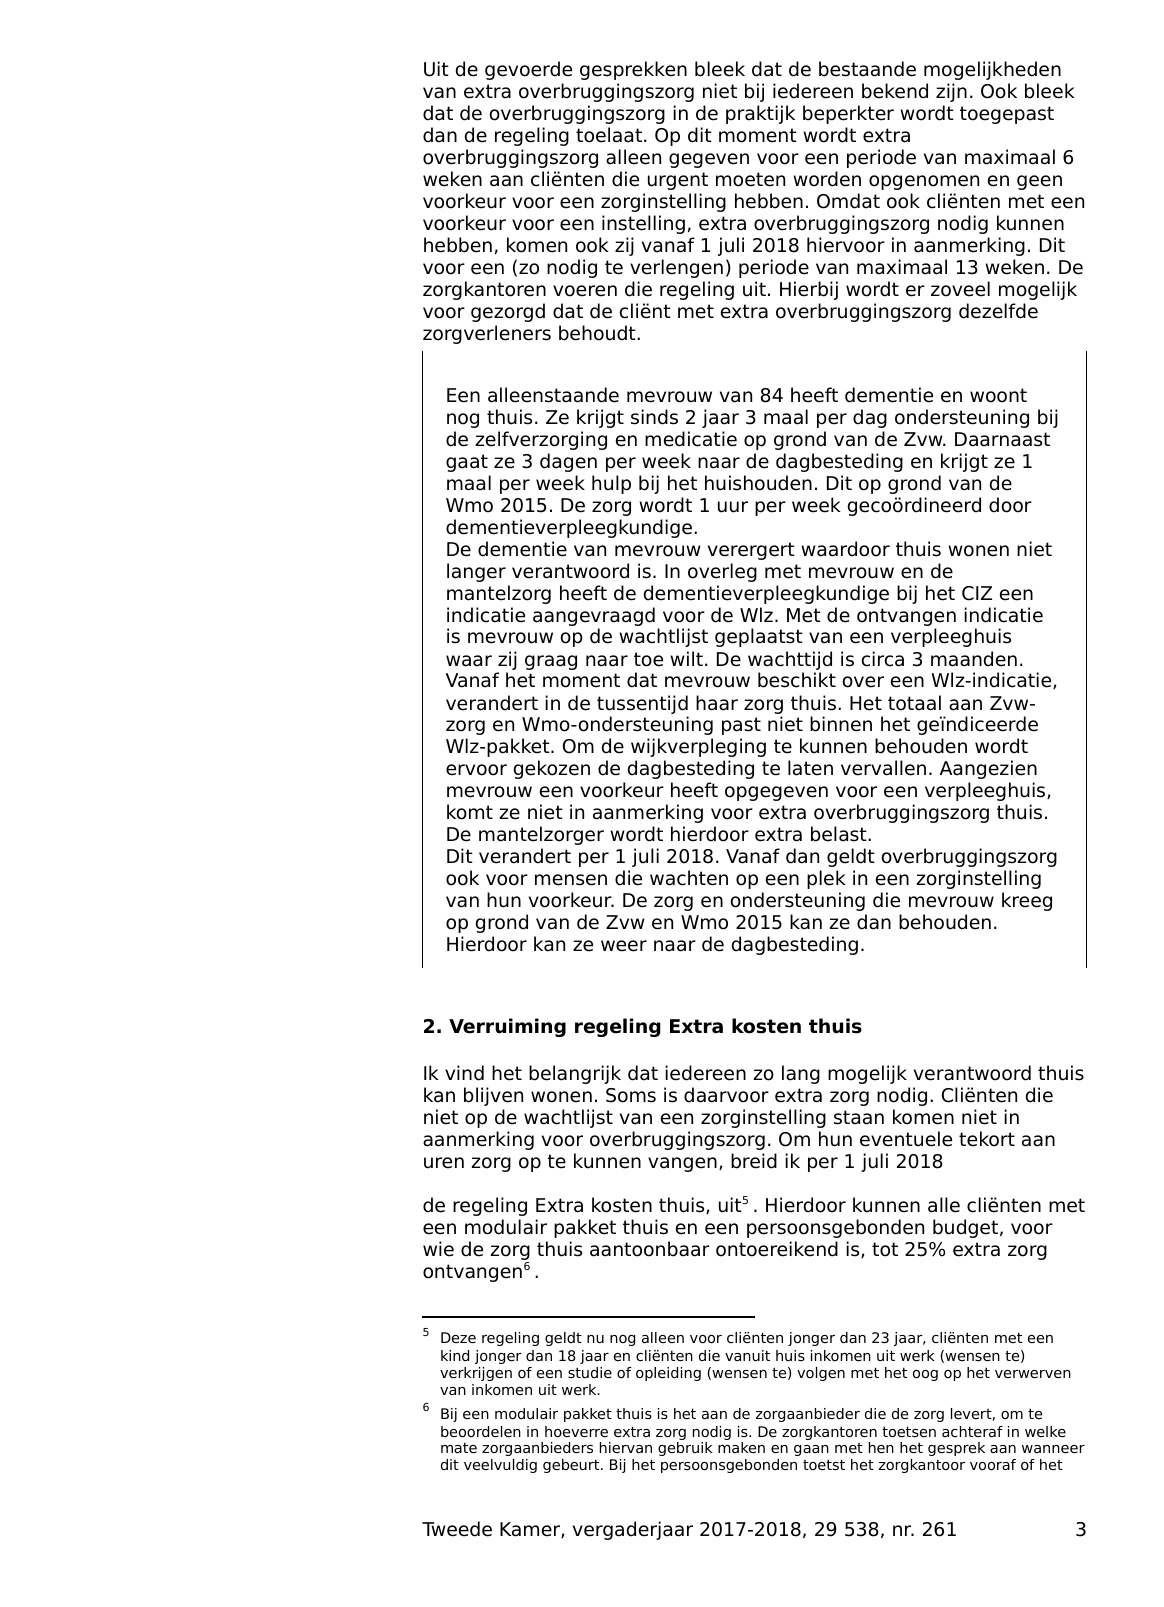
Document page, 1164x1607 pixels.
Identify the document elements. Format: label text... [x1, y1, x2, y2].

text de regeling Extra kosten thuis, uit. Hierdoor kunnen alle cliënten met een modulair pakket thuis en een persoonsgebonden budget, voor wie de zorg thuis aantoonbaar ontoereikend is, tot 25% extra zorg ontvangen. [422, 1195, 1087, 1283]
text Bij een modulair pakket thuis is het aan de zorgaanbieder die de zorg levert, om te beoordelen in hoeverre extra zorg nodig is. De zorgkantoren toetsen achteraf in welke mate zorgaanbieders hiervan gebruik maken en gaan met hen het gesprek aan wanneer dit veelvuldig gebeurt. Bij het persoonsgebonden toetst het zorgkantoor vooraf of het [422, 1402, 1087, 1474]
text Uit de gevoerde gesprekken bleek dat de bestaande mogelijkheden van extra overbruggingszorg niet bij iedereen bekend zijn. Ook bleek dat de overbruggingszorg in de praktijk beperkter wordt toegepast dan de regeling toelaat. Op dit moment wordt extra overbruggingszorg alleen gegeven voor een periode van maximaal 6 weken aan cliënten die urgent moeten worden opgenomen en geen voorkeur voor een zorginstelling hebben. Omdat ook cliënten met een voorkeur voor een instelling, extra overbruggingszorg nodig kunnen hebben, komen ook zij vanaf 1 juli 2018 hiervoor in aanmerking. Dit voor een (zo nodig te verlengen) periode van maximaal 13 weken. De zorgkantoren voeren die regeling uit. Hierbij wordt er zoveel mogelijk voor gezorgd dat de cliënt met extra overbruggingszorg dezelfde zorgverleners behoudt. [422, 59, 1087, 345]
subtitle 2. Verruiming regeling Extra kosten thuis [422, 1016, 1087, 1038]
text Ik vind het belangrijk dat iedereen zo lang mogelijk verantwoord thuis kan blijven wonen. Soms is daarvoor extra zorg nodig. Cliënten die niet op de wachtlijst van een zorginstelling staan komen niet in aanmerking voor overbruggingszorg. Om hun eventuele tekort aan uren zorg op te kunnen vangen, breid ik per 1 juli 2018 [422, 1063, 1087, 1172]
table_header Een alleenstaande mevrouw van 84 heeft dementie en woont nog thuis. Ze krijgt sinds 2 jaar 3 maal per dag ondersteuning bij de zelfverzorging en medicatie op grond van de Zvw. Daarnaast gaat ze 3 dagen per week naar de dagbesteding en krijgt ze 1 maal per week hulp bij het huishouden. Dit op grond van de Wmo 2015. De zorg wordt 1 uur per week gecoördineerd door dementieverpleegkundige. De dementie van mevrouw verergert waardoor thuis wonen niet langer verantwoord is. In overleg met mevrouw en de mantelzorg heeft de dementieverpleegkundige bij het CIZ een indicatie aangevraagd voor de Wlz. Met de ontvangen indicatie is mevrouw op de wachtlijst geplaatst van een verpleeghuis waar zij graag naar toe wilt. De wachttijd is circa 3 maanden. Vanaf het moment dat mevrouw beschikt over een Wlz-indicatie, verandert in de tussentijd haar zorg thuis. Het totaal aan Zvw-zorg en Wmo-ondersteuning past niet binnen het geïndiceerde Wlz-pakket. Om de wijkverpleging te kunnen behouden wordt ervoor gekozen de dagbesteding te laten vervallen. Aangezien mevrouw een voorkeur heeft opgegeven voor een verpleeghuis, komt ze niet in aanmerking voor extra overbruggingszorg thuis. De mantelzorger wordt hierdoor extra belast. Dit verandert per 1 juli 2018. Vanaf dan geldt overbruggingszorg ook voor mensen die wachten op een plek in een zorginstelling van hun voorkeur. De zorg en ondersteuning die mevrouw kreeg op grond van de Zvw en Wmo 2015 kan ze dan behouden. Hierdoor kan ze weer naar de dagbesteding. [423, 351, 1086, 968]
text Deze regeling geldt nu nog alleen voor cliënten jonger dan 23 jaar, cliënten met een kind jonger dan 18 jaar en cliënten die vanuit huis inkomen uit werk (wensen te) verkrijgen of een studie of opleiding (wensen te) volgen met het oog op het verwerven van inkomen uit werk. [422, 1326, 1087, 1399]
